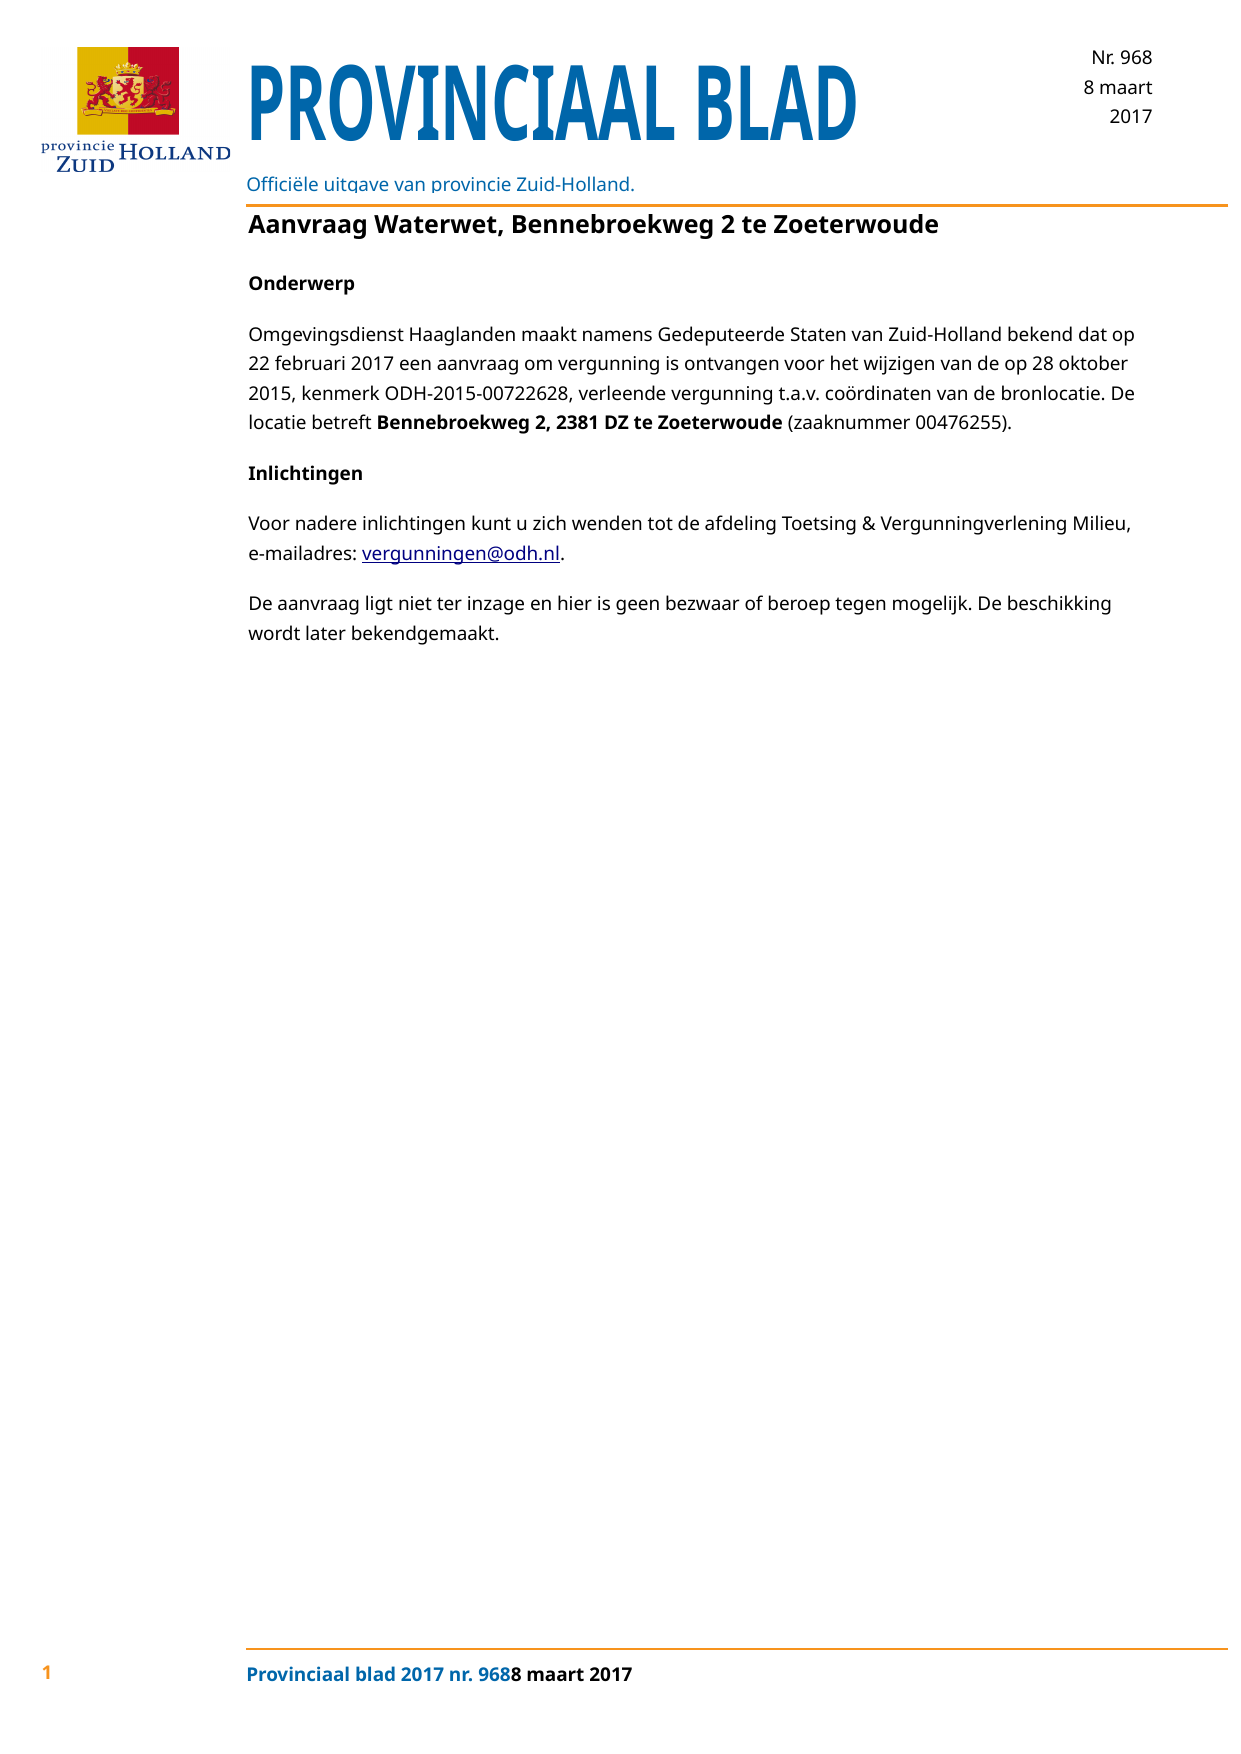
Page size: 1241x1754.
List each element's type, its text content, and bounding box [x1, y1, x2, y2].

text Inlichtingen [248, 460, 1152, 486]
text Voor nadere inlichtingen kunt u zich wenden tot de afdeling Toetsing & Vergunningverlening Milieu, e-mailadres: vergunningen@odh.nl. [248, 510, 1152, 566]
text De aanvraag ligt niet ter inzage en hier is geen bezwaar of beroep tegen mogelijk. De beschikking wordt later bekendgemaakt. [248, 590, 1152, 646]
picture [41, 47, 231, 172]
text Omgevingsdienst Haaglanden maakt namens Gedeputeerde Staten van Zuid-Holland bekend dat op 22 februari 2017 een aanvraag om vergunning is ontvangen voor het wijzigen van de op 28 oktober 2015, kenmerk ODH-2015-00722628, verleende vergunning t.a.v. coördinaten van de bronlocatie. De locatie betreft Bennebroekweg 2, 2381 DZ te Zoeterwoude (zaaknummer 00476255). [248, 321, 1152, 435]
text Aanvraag Waterwet, Bennebroekweg 2 te Zoeterwoude [248, 207, 1152, 241]
text Onderwerp [248, 270, 1152, 296]
